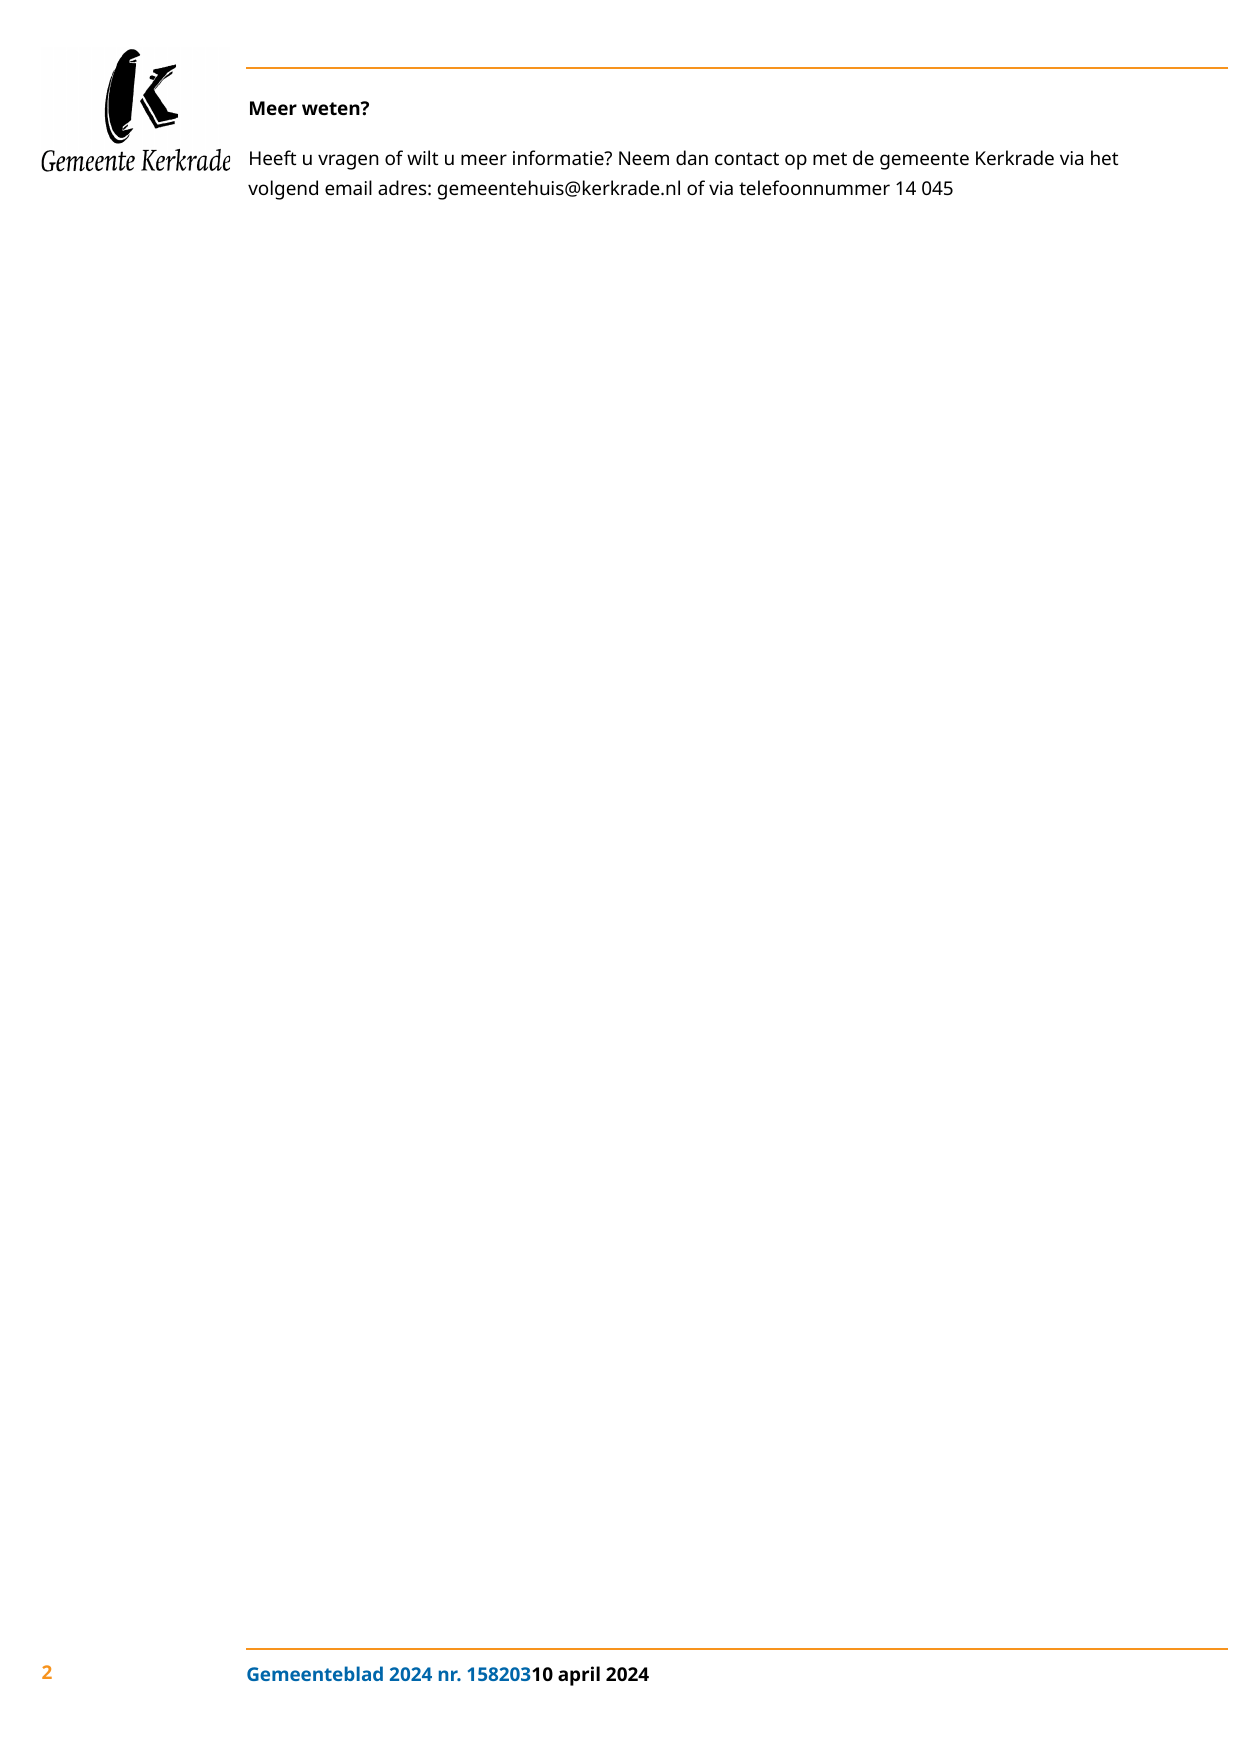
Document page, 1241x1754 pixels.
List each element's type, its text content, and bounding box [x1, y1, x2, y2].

text Meer weten? [248, 95, 1152, 121]
picture [41, 47, 231, 172]
text Heeft u vragen of wilt u meer informatie? Neem dan contact op met de gemeente Kerkrade via het volgend email adres: gemeentehuis@kerkrade.nl of via telefoonnummer 14 045 [248, 145, 1152, 201]
